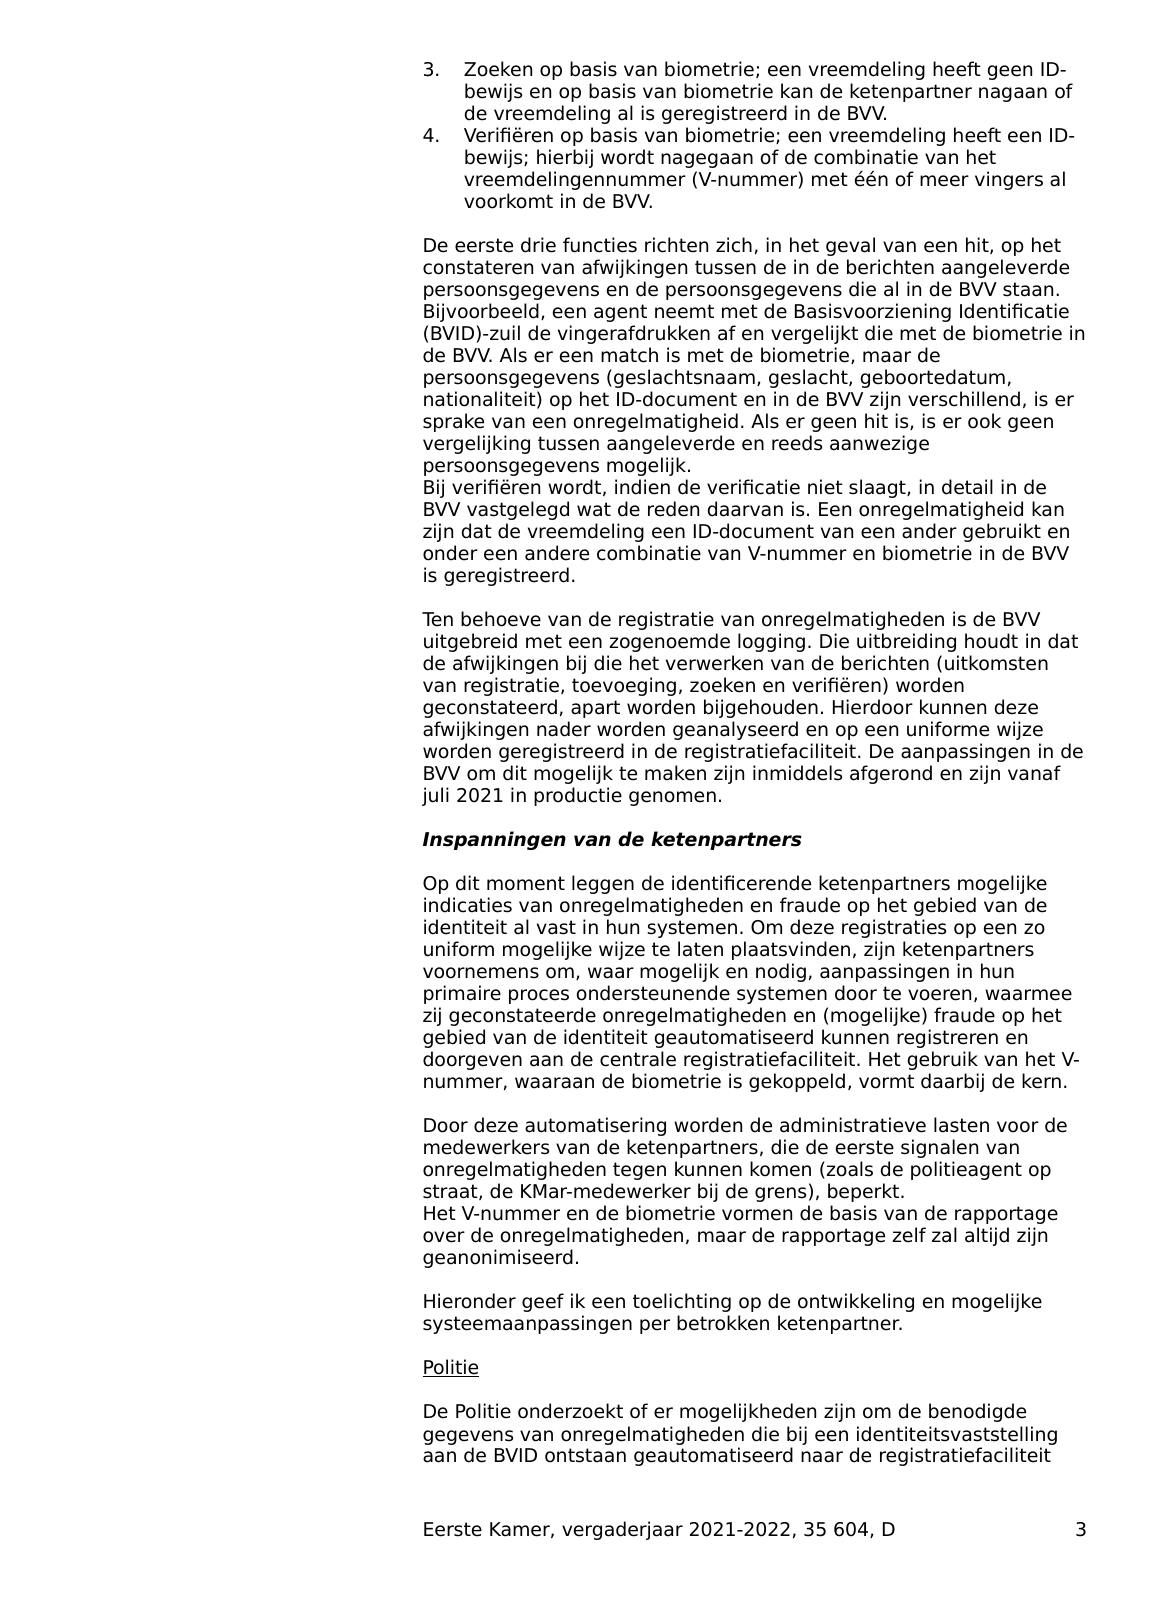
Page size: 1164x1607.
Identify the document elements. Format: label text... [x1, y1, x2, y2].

text Door deze automatisering worden de administratieve lasten voor de medewerkers van de ketenpartners, die de eerste signalen van onregelmatigheden tegen kunnen komen (zoals de politieagent op straat, de KMar-medewerker bij de grens), beperkt. [422, 1115, 1087, 1203]
subtitle Politie [422, 1357, 1087, 1379]
text 4. Verifiëren op basis van biometrie; een vreemdeling heeft een ID-bewijs; hierbij wordt nagegaan of de combinatie van het vreemdelingennummer (V-nummer) met één of meer vingers al voorkomt in de BVV. [422, 125, 1087, 213]
text Bij verifiëren wordt, indien de verificatie niet slaagt, in detail in de BVV vastgelegd wat de reden daarvan is. Een onregelmatigheid kan zijn dat de vreemdeling een ID-document van een ander gebruikt en onder een andere combinatie van V-nummer en biometrie in de BVV is geregistreerd. [422, 477, 1087, 587]
text Hieronder geef ik een toelichting op de ontwikkeling en mogelijke systeemaanpassingen per betrokken ketenpartner. [422, 1291, 1087, 1335]
subtitle Inspanningen van de ketenpartners [422, 829, 1087, 851]
text Ten behoeve van de registratie van onregelmatigheden is de BVV uitgebreid met een zogenoemde logging. Die uitbreiding houdt in dat de afwijkingen bij die het verwerken van de berichten (uitkomsten van registratie, toevoeging, zoeken en verifiëren) worden geconstateerd, apart worden bijgehouden. Hierdoor kunnen deze afwijkingen nader worden geanalyseerd en op een uniforme wijze worden geregistreerd in de registratiefaciliteit. De aanpassingen in de BVV om dit mogelijk te maken zijn inmiddels afgerond en zijn vanaf juli 2021 in productie genomen. [422, 609, 1087, 807]
text 3. Zoeken op basis van biometrie; een vreemdeling heeft geen ID-bewijs en op basis van biometrie kan de ketenpartner nagaan of de vreemdeling al is geregistreerd in de BVV. [422, 59, 1087, 125]
text Op dit moment leggen de identificerende ketenpartners mogelijke indicaties van onregelmatigheden en fraude op het gebied van de identiteit al vast in hun systemen. Om deze registraties op een zo uniform mogelijke wijze te laten plaatsvinden, zijn ketenpartners voornemens om, waar mogelijk en nodig, aanpassingen in hun primaire proces ondersteunende systemen door te voeren, waarmee zij geconstateerde onregelmatigheden en (mogelijke) fraude op het gebied van de identiteit geautomatiseerd kunnen registreren en doorgeven aan de centrale registratiefaciliteit. Het gebruik van het V-nummer, waaraan de biometrie is gekoppeld, vormt daarbij de kern. [422, 873, 1087, 1093]
text Het V-nummer en de biometrie vormen de basis van de rapportage over de onregelmatigheden, maar de rapportage zelf zal altijd zijn geanonimiseerd. [422, 1203, 1087, 1269]
text De eerste drie functies richten zich, in het geval van een hit, op het constateren van afwijkingen tussen de in de berichten aangeleverde persoonsgegevens en de persoonsgegevens die al in de BVV staan. Bijvoorbeeld, een agent neemt met de Basisvoorziening Identificatie (BVID)-zuil de vingerafdrukken af en vergelijkt die met de biometrie in de BVV. Als er een match is met de biometrie, maar de persoonsgegevens (geslachtsnaam, geslacht, geboortedatum, nationaliteit) op het ID-document en in de BVV zijn verschillend, is er sprake van een onregelmatigheid. Als er geen hit is, is er ook geen vergelijking tussen aangeleverde en reeds aanwezige persoonsgegevens mogelijk. [422, 235, 1087, 477]
text De Politie onderzoekt of er mogelijkheden zijn om de benodigde gegevens van onregelmatigheden die bij een identiteitsvaststelling aan de BVID ontstaan geautomatiseerd naar de registratiefaciliteit [422, 1401, 1087, 1467]
